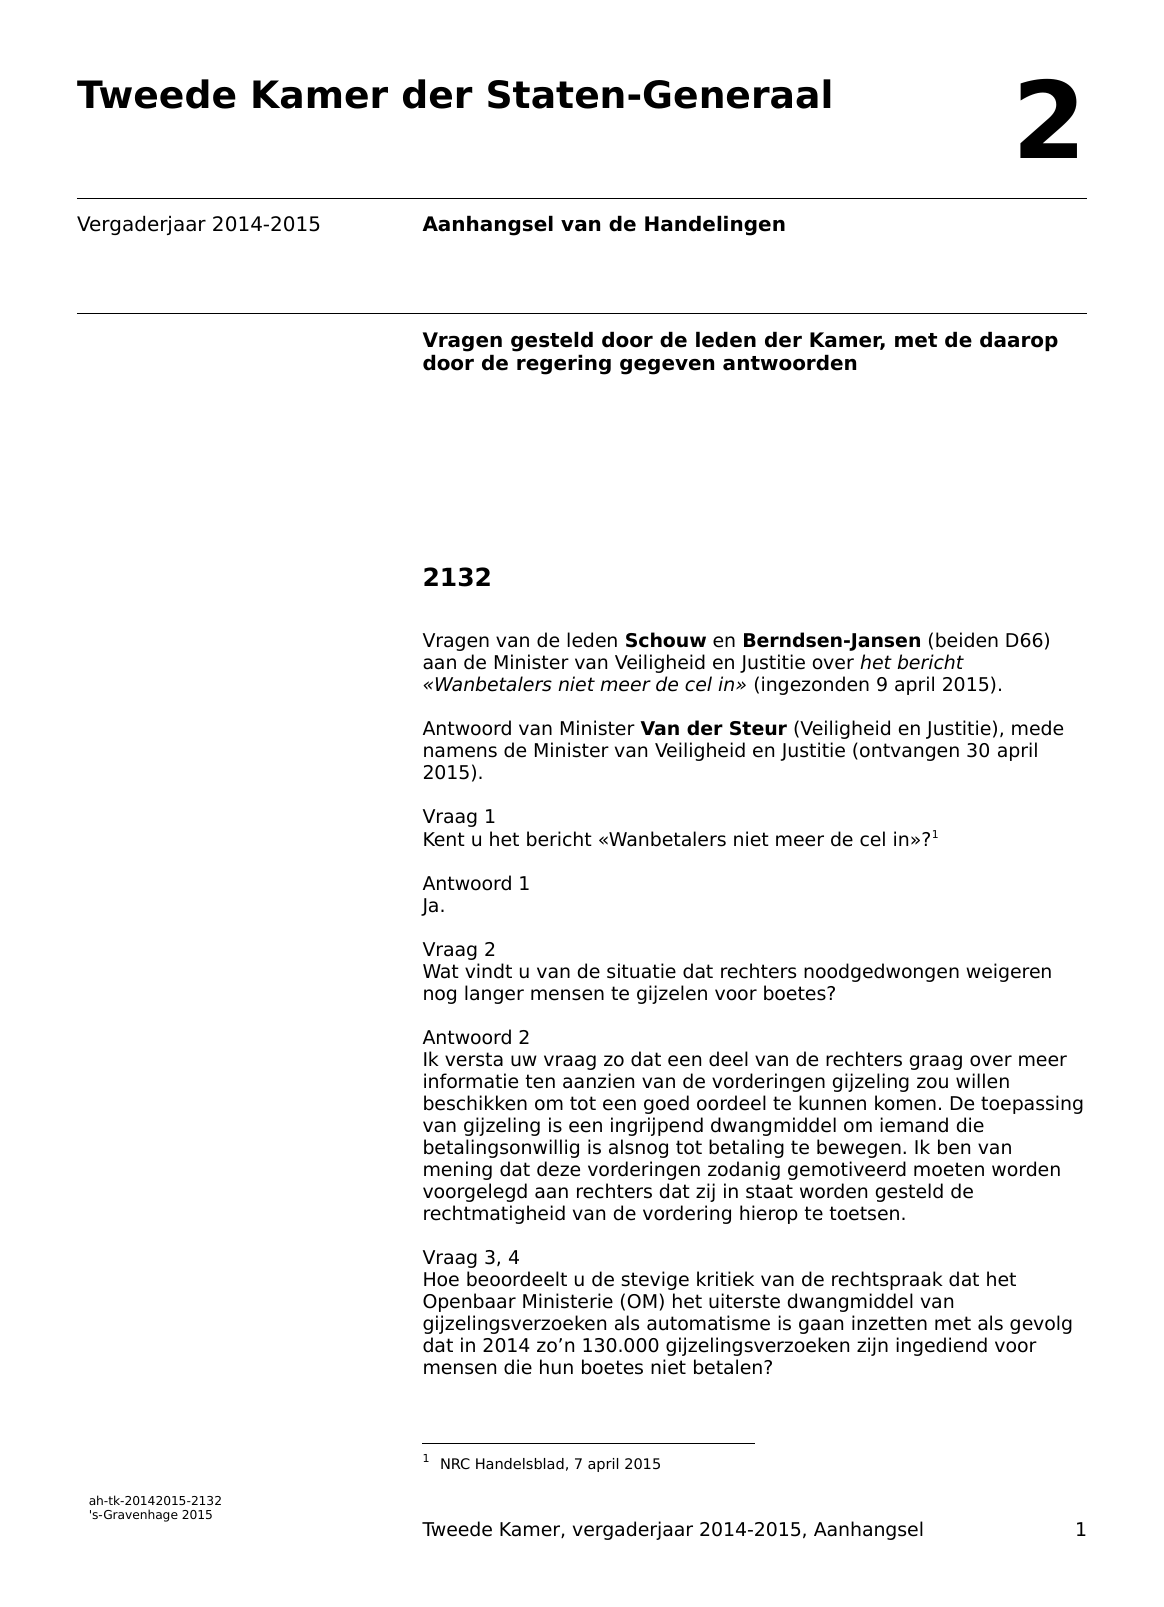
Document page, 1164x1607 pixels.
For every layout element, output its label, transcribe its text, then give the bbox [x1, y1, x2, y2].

table_cell [77, 314, 422, 375]
text Antwoord 1 [422, 873, 1087, 894]
text Vragen van de leden Schouw en Berndsen-Jansen (beiden D66) aan de Minister van Veiligheid en Justitie over het bericht «Wanbetalers niet meer de cel in» (ingezonden 9 april 2015). [422, 630, 1087, 696]
table_cell Aanhangsel van de Handelingen [422, 199, 1087, 313]
text Antwoord 2 [422, 1027, 1087, 1049]
text Hoe beoordeelt u de stevige kritiek van de rechtspraak dat het Openbaar Ministerie (OM) het uiterste dwangmiddel van gijzelingsverzoeken als automatisme is gaan inzetten met als gevolg dat in 2014 zo’n 130.000 gijzelingsverzoeken zijn ingediend voor mensen die hun boetes niet betalen? [422, 1269, 1087, 1379]
text Ik versta uw vraag zo dat een deel van de rechters graag over meer informatie ten aanzien van de vorderingen gijzeling zou willen beschikken om tot een goed oordeel te kunnen komen. De toepassing van gijzeling is een ingrijpend dwangmiddel om iemand die betalingsonwillig is alsnog tot betaling te bewegen. Ik ben van mening dat deze vorderingen zodanig gemotiveerd moeten worden voorgelegd aan rechters dat zij in staat worden gesteld de rechtmatigheid van de vordering hierop te toetsen. [422, 1049, 1087, 1225]
text Vraag 2 [422, 939, 1087, 961]
text Wat vindt u van de situatie dat rechters noodgedwongen weigeren nog langer mensen te gijzelen voor boetes? [422, 961, 1087, 1005]
table_cell Vergaderjaar 2014-2015 [77, 199, 422, 313]
text Antwoord van Minister Van der Steur (Veiligheid en Justitie), mede namens de Minister van Veiligheid en Justitie (ontvangen 30 april 2015). [422, 718, 1087, 784]
text NRC Handelsblad, 7 april 2015 [422, 1452, 1087, 1474]
text Ja. [422, 894, 1087, 917]
text ah-tk-20142015-2132 [88, 1494, 323, 1508]
text Vraag 3, 4 [422, 1247, 1087, 1269]
text Vraag 1 [422, 806, 1087, 828]
table_header 2 [886, 59, 1087, 198]
text 's-Gravenhage 2015 [88, 1508, 323, 1522]
text Kent u het bericht «Wanbetalers niet meer de cel in»? [422, 828, 1087, 850]
table_header Tweede Kamer der Staten-Generaal [77, 59, 886, 198]
table_cell Vragen gesteld door de leden der Kamer, met de daarop door de regering gegeven antwoorden [422, 314, 1087, 375]
text 2132 [422, 563, 1087, 592]
